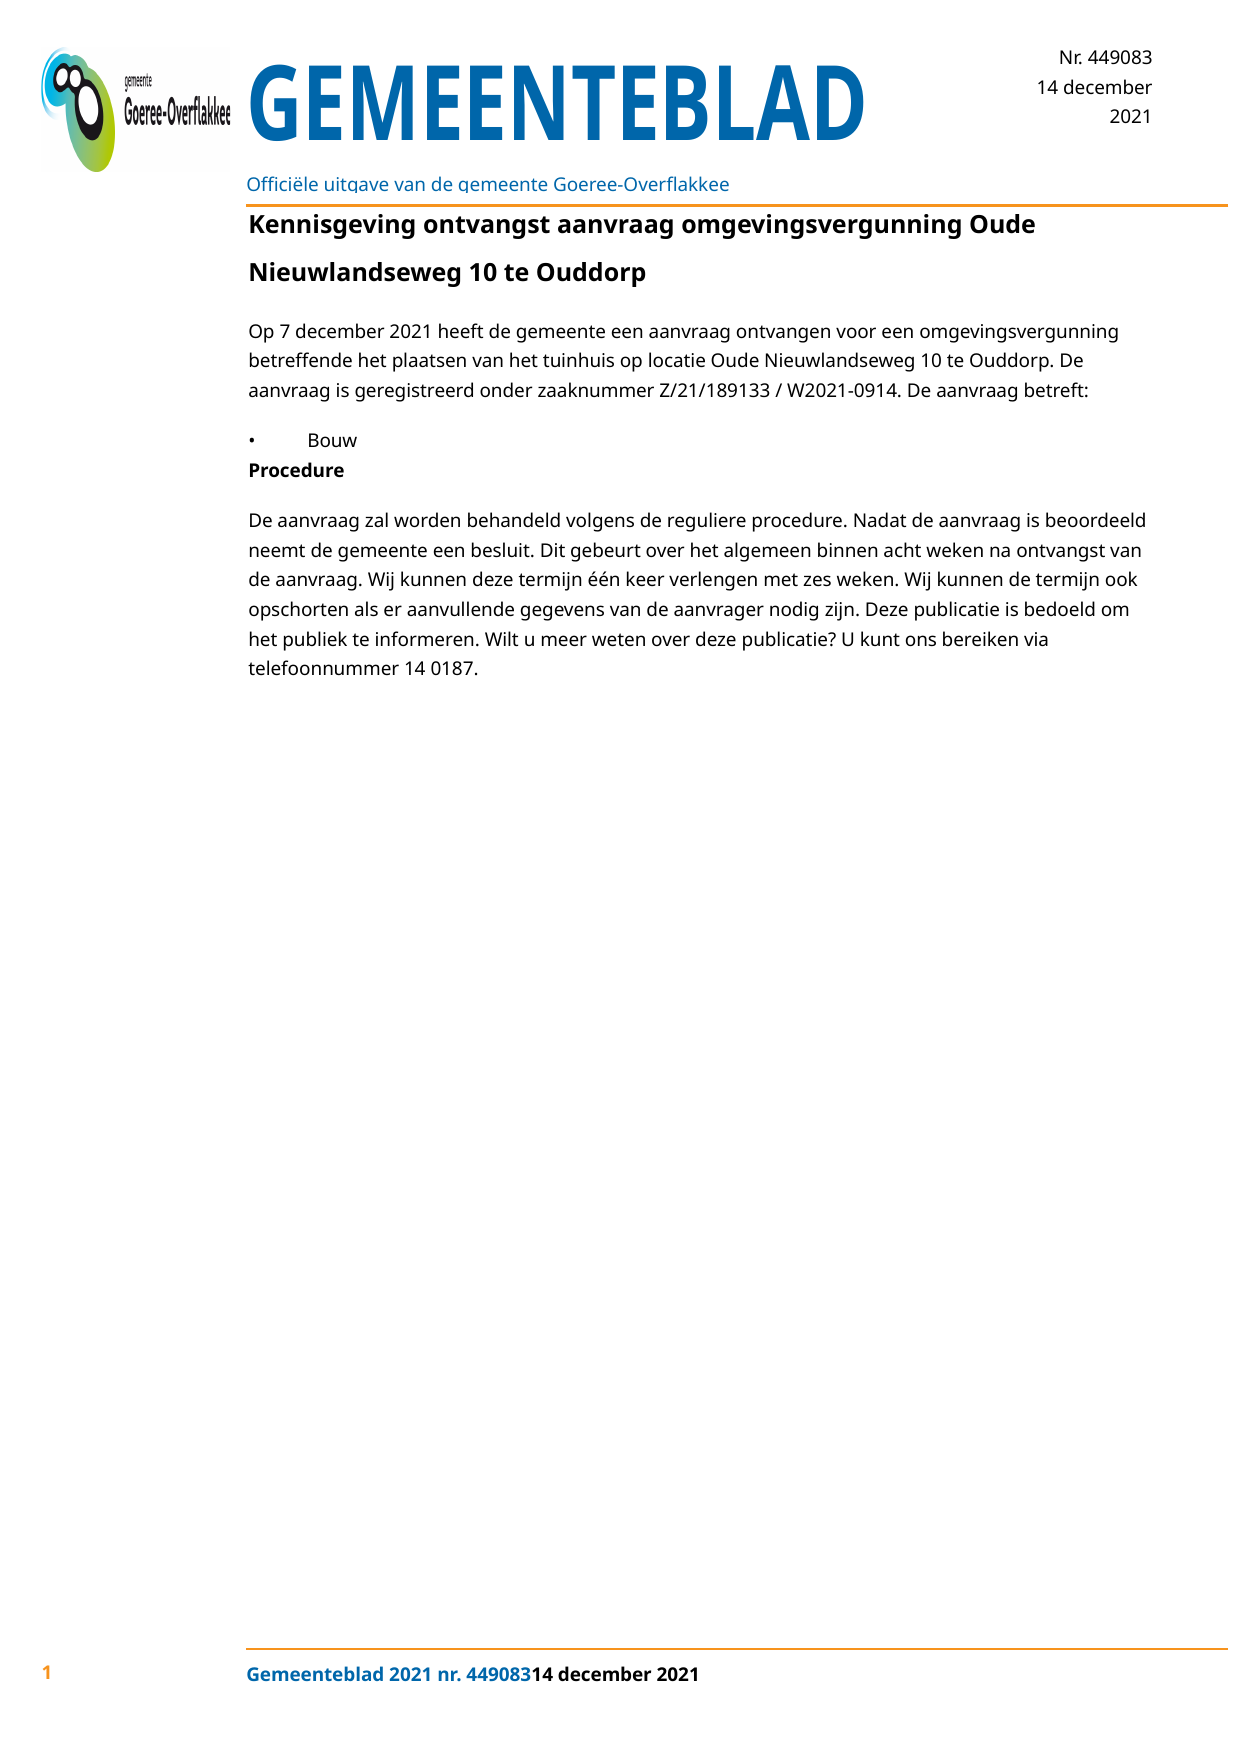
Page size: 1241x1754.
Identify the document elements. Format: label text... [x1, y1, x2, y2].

picture [41, 47, 231, 172]
text Procedure [248, 457, 1152, 483]
list Bouw [248, 427, 1152, 453]
text Op 7 december 2021 heeft de gemeente een aanvraag ontvangen voor een omgevingsvergunning betreffende het plaatsen van het tuinhuis op locatie Oude Nieuwlandseweg 10 te Ouddorp. De aanvraag is geregistreerd onder zaaknummer Z/21/189133 / W2021-0914. De aanvraag betreft: [248, 318, 1152, 403]
text Kennisgeving ontvangst aanvraag omgevingsvergunning Oude Nieuwlandseweg 10 te Ouddorp [248, 207, 1152, 288]
text De aanvraag zal worden behandeld volgens de reguliere procedure. Nadat de aanvraag is beoordeeld neemt de gemeente een besluit. Dit gebeurt over het algemeen binnen acht weken na ontvangst van de aanvraag. Wij kunnen deze termijn één keer verlengen met zes weken. Wij kunnen de termijn ook opschorten als er aanvullende gegevens van de aanvrager nodig zijn. Deze publicatie is bedoeld om het publiek te informeren. Wilt u meer weten over deze publicatie? U kunt ons bereiken via telefoonnummer 14 0187. [248, 507, 1152, 681]
